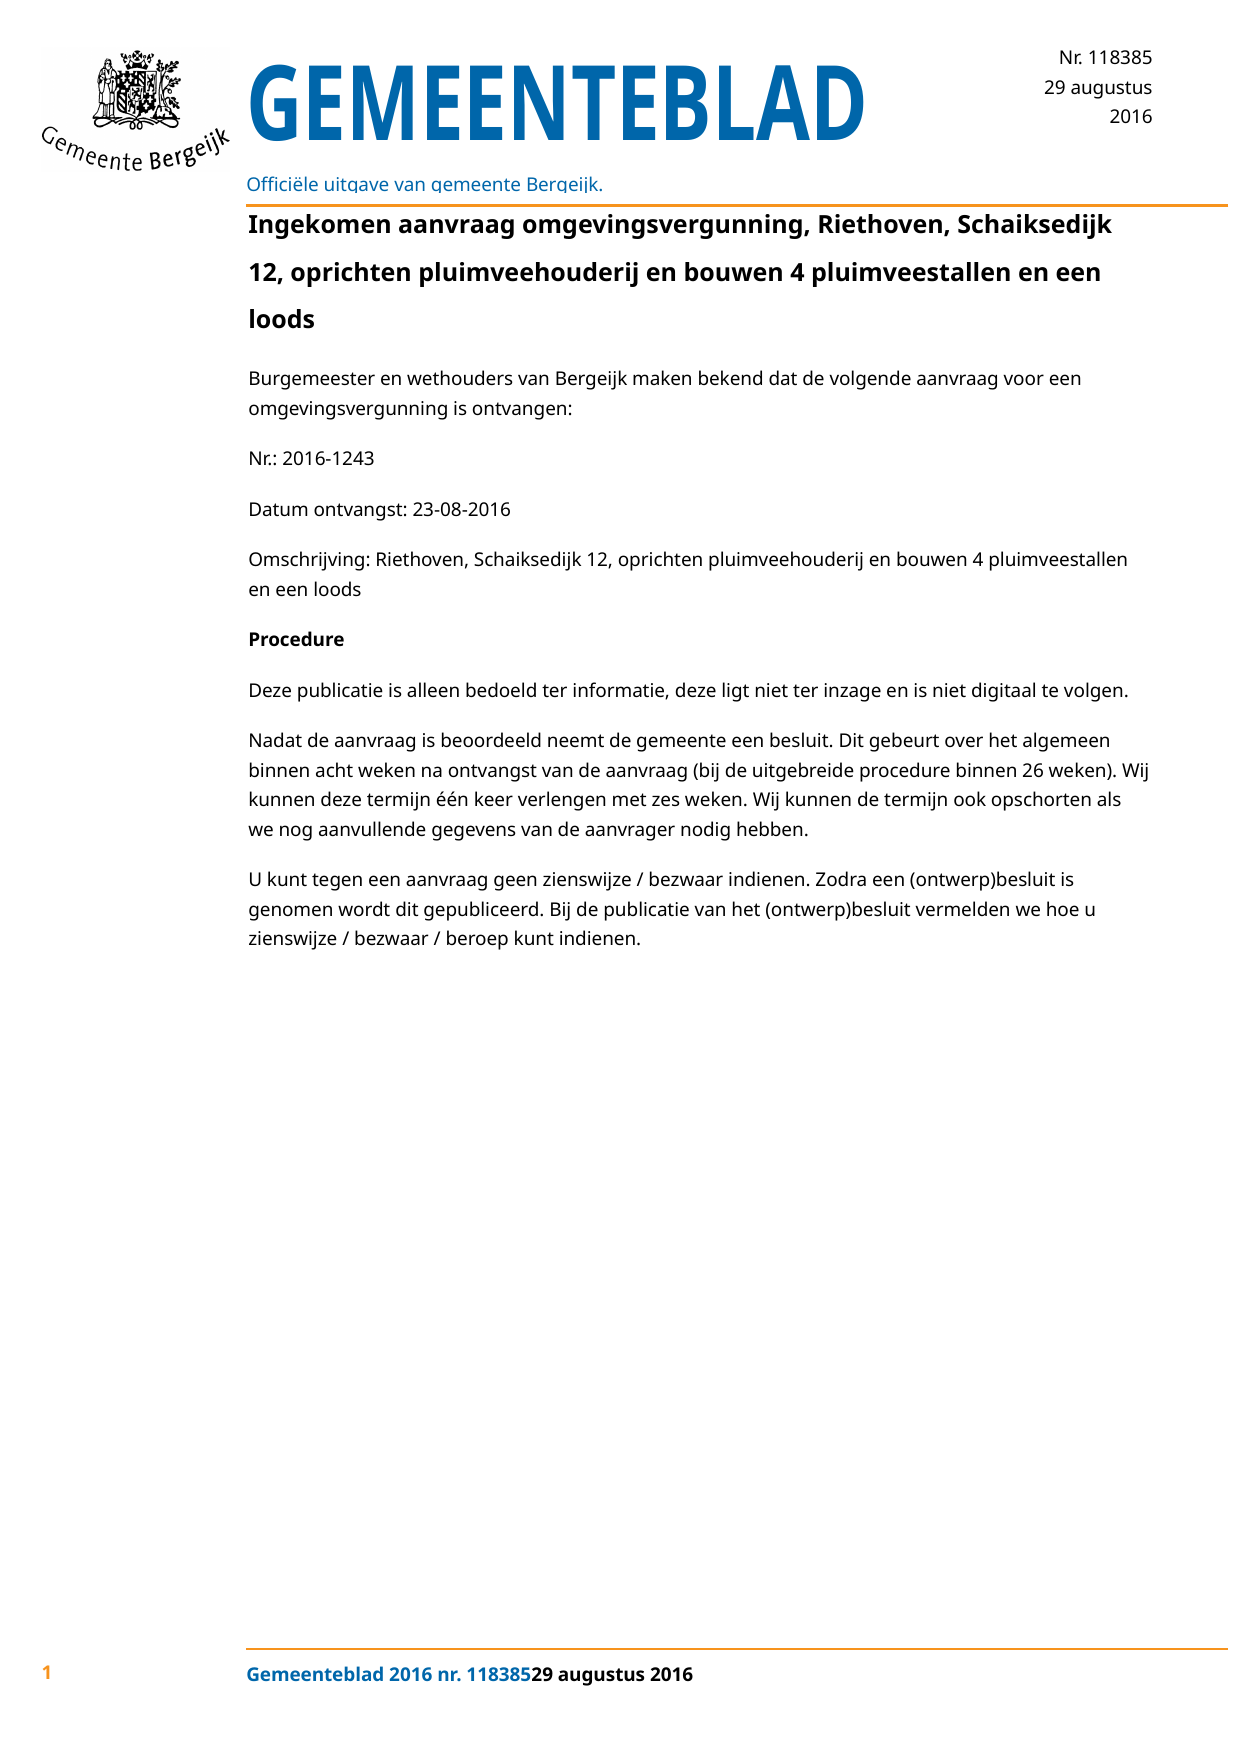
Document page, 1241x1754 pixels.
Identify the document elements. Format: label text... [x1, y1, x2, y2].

text U kunt tegen een aanvraag geen zienswijze / bezwaar indienen. Zodra een (ontwerp)besluit is genomen wordt dit gepubliceerd. Bij de publicatie van het (ontwerp)besluit vermelden we hoe u zienswijze / bezwaar / beroep kunt indienen. [248, 866, 1152, 951]
picture [41, 47, 231, 172]
text Ingekomen aanvraag omgevingsvergunning, Riethoven, Schaiksedijk 12, oprichten pluimveehouderij en bouwen 4 pluimveestallen en een loods [248, 207, 1152, 336]
text Nadat de aanvraag is beoordeeld neemt de gemeente een besluit. Dit gebeurt over het algemeen binnen acht weken na ontvangst van de aanvraag (bij de uitgebreide procedure binnen 26 weken). Wij kunnen deze termijn één keer verlengen met zes weken. Wij kunnen de termijn ook opschorten als we nog aanvullende gegevens van de aanvrager nodig hebben. [248, 727, 1152, 842]
text Datum ontvangst: 23-08-2016 [248, 496, 1152, 522]
text Omschrijving: Riethoven, Schaiksedijk 12, oprichten pluimveehouderij en bouwen 4 pluimveestallen en een loods [248, 546, 1152, 602]
text Nr.: 2016-1243 [248, 446, 1152, 471]
text Burgemeester en wethouders van Bergeijk maken bekend dat de volgende aanvraag voor een omgevingsvergunning is ontvangen: [248, 366, 1152, 421]
text Deze publicatie is alleen bedoeld ter informatie, deze ligt niet ter inzage en is niet digitaal te volgen. [248, 677, 1152, 702]
text Procedure [248, 626, 1152, 652]
